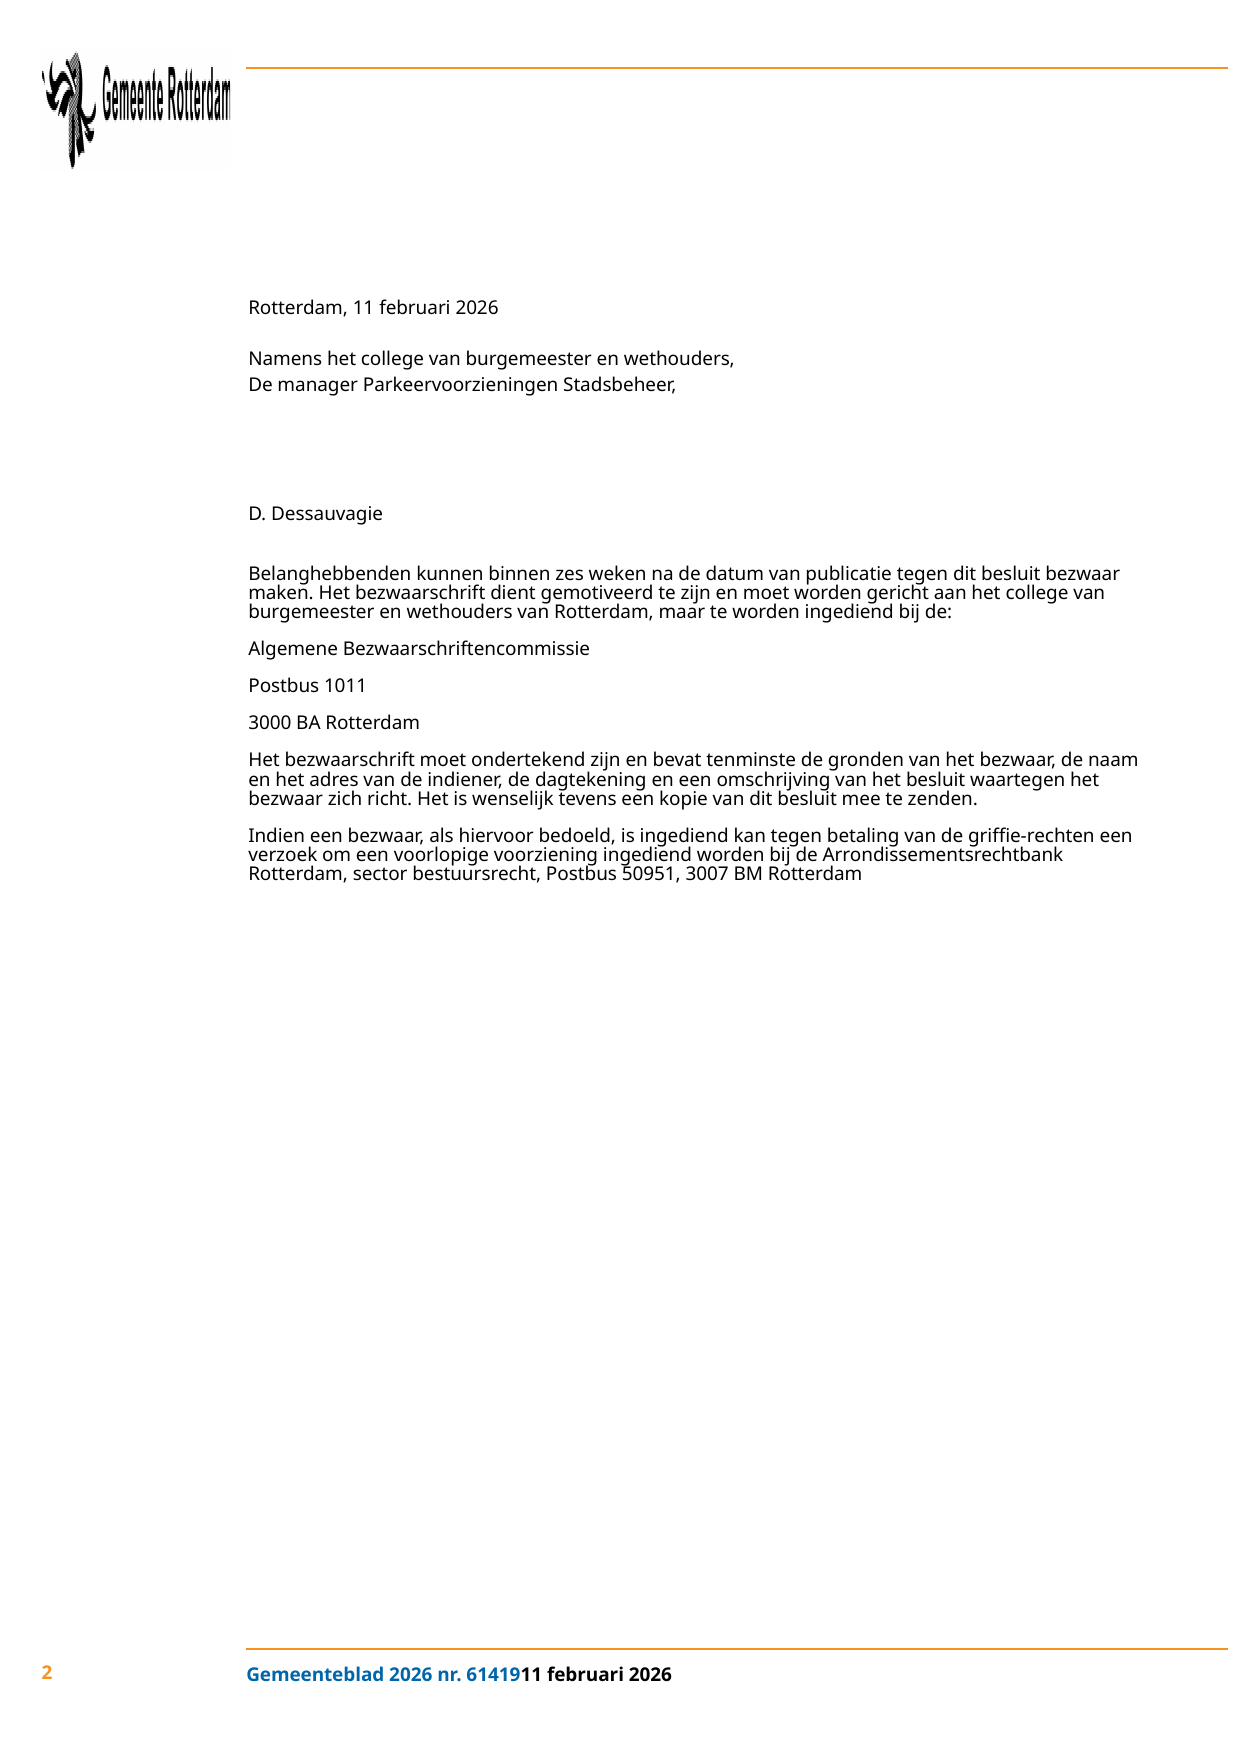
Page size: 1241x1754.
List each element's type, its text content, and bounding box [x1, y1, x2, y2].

text Namens het college van burgemeester en wethouders, [248, 345, 1152, 371]
text De manager Parkeervoorzieningen Stadsbeheer, [248, 371, 1152, 397]
text D. Dessauvagie [248, 500, 1152, 525]
text Algemene Bezwaarschriftencommissie [248, 640, 1152, 659]
text Rotterdam, 11 februari 2026 [248, 294, 1152, 319]
text Postbus 1011 [248, 677, 1152, 697]
text Belanghebbenden kunnen binnen zes weken na de datum van publicatie tegen dit besluit bezwaar maken. Het bezwaarschrift dient gemotiveerd te zijn en moet worden gericht aan het college van burgemeester en wethouders van Rotterdam, maar te worden ingediend bij de: [248, 565, 1152, 623]
text Indien een bezwaar, als hiervoor bedoeld, is ingediend kan tegen betaling van de griffie-rechten een verzoek om een voorlopige voorziening ingediend worden bij de Arrondissementsrechtbank Rotterdam, sector bestuursrecht, Postbus 50951, 3007 BM Rotterdam [248, 827, 1152, 884]
text 3000 BA Rotterdam [248, 714, 1152, 733]
picture [41, 47, 231, 172]
text Het bezwaarschrift moet ondertekend zijn en bevat tenminste de gronden van het bezwaar, de naam en het adres van de indiener, de dagtekening en een omschrijving van het besluit waartegen het bezwaar zich richt. Het is wenselijk tevens een kopie van dit besluit mee te zenden. [248, 751, 1152, 809]
